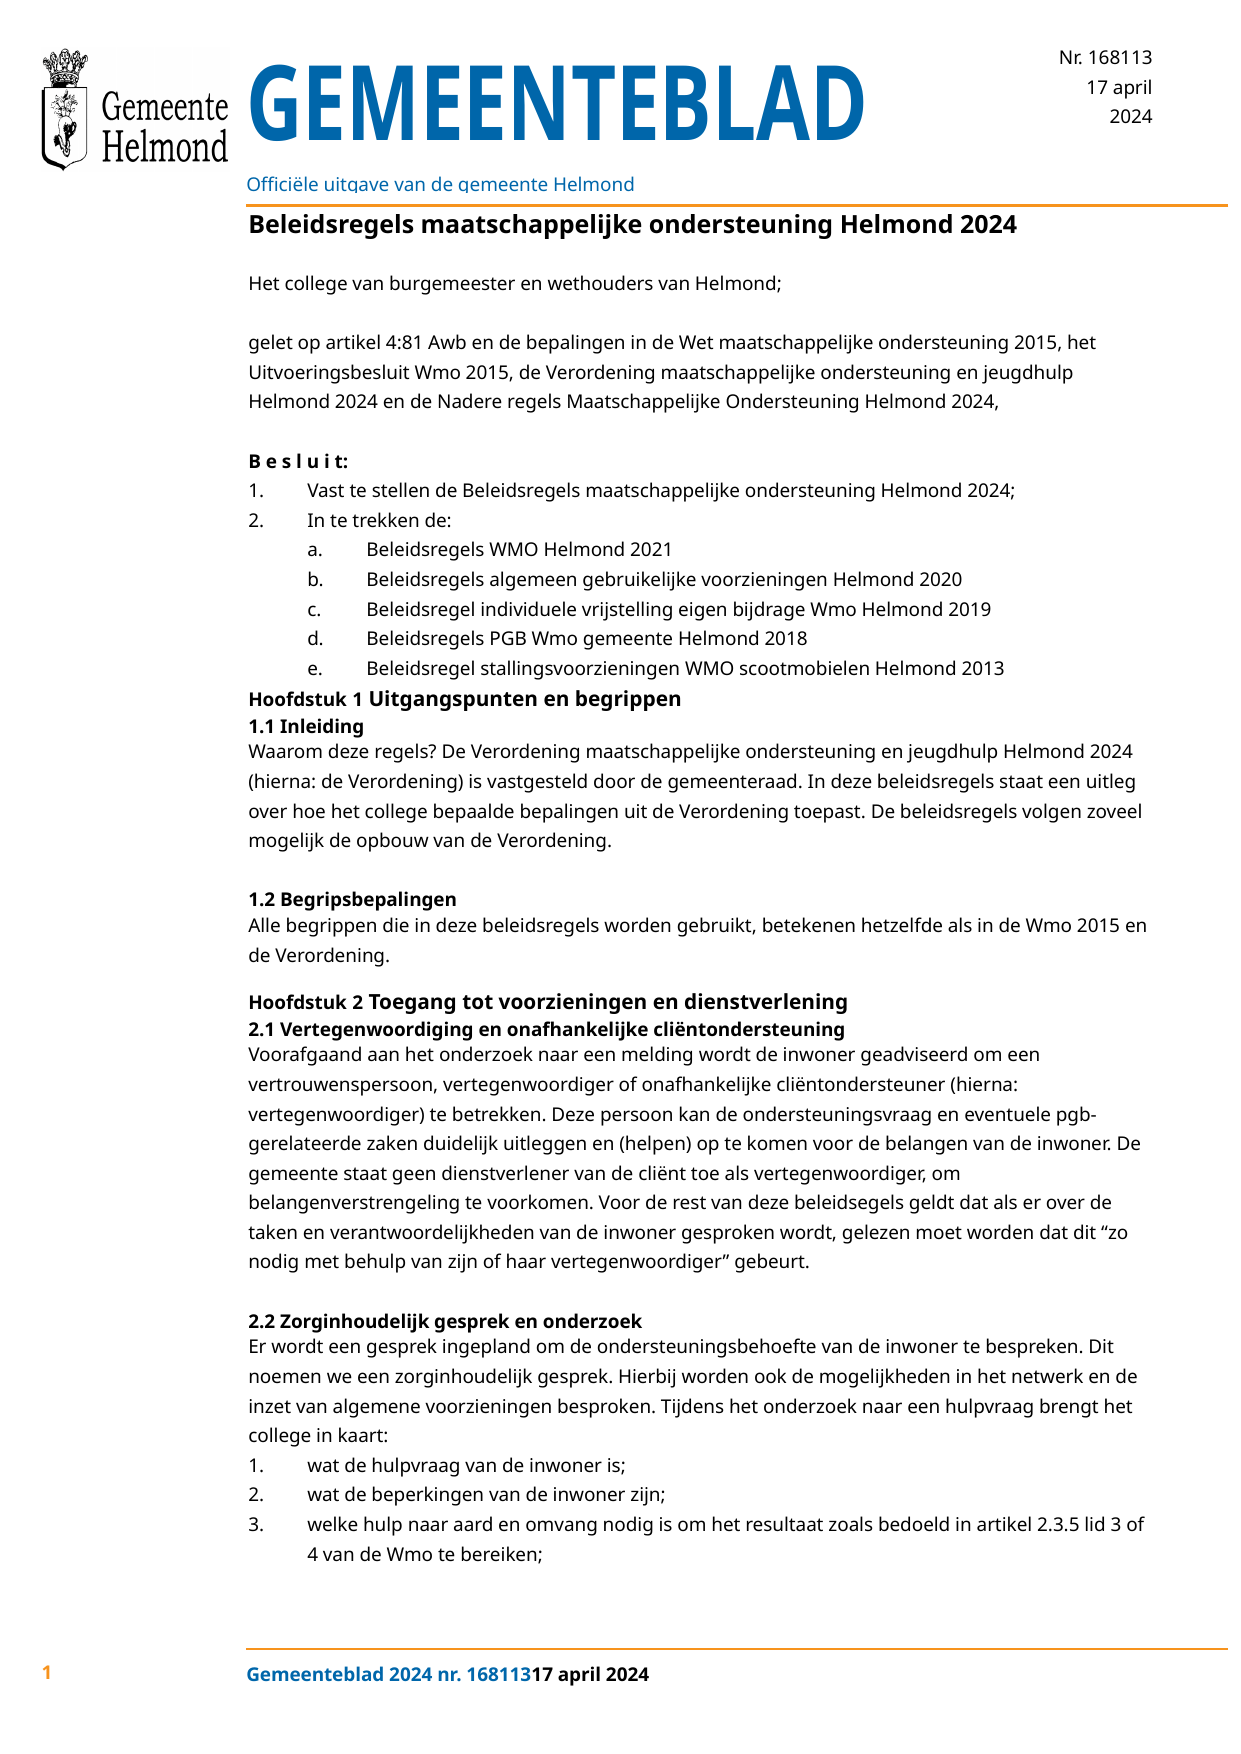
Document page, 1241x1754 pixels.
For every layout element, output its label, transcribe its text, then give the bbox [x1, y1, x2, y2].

text Voorafgaand aan het onderzoek naar een melding wordt de inwoner geadviseerd om een vertrouwenspersoon, vertegenwoordiger of onafhankelijke cliëntondersteuner (hierna: vertegenwoordiger) te betrekken. Deze persoon kan de ondersteuningsvraag en eventuele pgb-gerelateerde zaken duidelijk uitleggen en (helpen) op te komen voor de belangen van de inwoner. De gemeente staat geen dienstverlener van de cliënt toe als vertegenwoordiger, om belangenverstrengeling te voorkomen. Voor de rest van deze beleidsegels geldt dat als er over de taken en verantwoordelijkheden van de inwoner gesproken wordt, gelezen moet worden dat dit “zo nodig met behulp van zijn of haar vertegenwoordiger” gebeurt. [248, 1042, 1152, 1274]
list Beleidsregels algemeen gebruikelijke voorzieningen Helmond 2020 [307, 566, 1152, 592]
text Hoofdstuk 1 Uitgangspunten en begrippen [248, 684, 1152, 713]
list Vast te stellen de Beleidsregels maatschappelijke ondersteuning Helmond 2024; [248, 477, 1152, 503]
text 2.1 Vertegenwoordiging en onafhankelijke cliëntondersteuning [248, 1016, 1152, 1042]
list Beleidsregels PGB Wmo gemeente Helmond 2018 [307, 625, 1152, 651]
list welke hulp naar aard en omvang nodig is om het resultaat zoals bedoeld in artikel 2.3.5 lid 3 of 4 van de Wmo te bereiken; [248, 1511, 1152, 1566]
list Beleidsregels WMO Helmond 2021 [307, 537, 1152, 562]
picture [41, 47, 231, 172]
text Alle begrippen die in deze beleidsregels worden gebruikt, betekenen hetzelfde als in de Wmo 2015 en de Verordening. [248, 912, 1152, 968]
list In te trekken de: [248, 507, 1152, 533]
text Waarom deze regels? De Verordening maatschappelijke ondersteuning en jeugdhulp Helmond 2024 (hierna: de Verordening) is vastgesteld door de gemeenteraad. In deze beleidsregels staat een uitleg over hoe het college bepaalde bepalingen uit de Verordening toepast. De beleidsregels volgen zoveel mogelijk de opbouw van de Verordening. [248, 739, 1152, 853]
text 2.2 Zorginhoudelijk gesprek en onderzoek [248, 1308, 1152, 1334]
list wat de beperkingen van de inwoner zijn; [248, 1482, 1152, 1507]
text B e s l u i t: [248, 448, 1152, 473]
text Er wordt een gesprek ingepland om de ondersteuningsbehoefte van de inwoner te bespreken. Dit noemen we een zorginhoudelijk gesprek. Hierbij worden ook de mogelijkheden in het netwerk en de inzet van algemene voorzieningen besproken. Tijdens het onderzoek naar een hulpvraag brengt het college in kaart: [248, 1334, 1152, 1448]
text 1.1 Inleiding [248, 713, 1152, 739]
list wat de hulpvraag van de inwoner is; [248, 1452, 1152, 1478]
text gelet op artikel 4:81 Awb en de bepalingen in de Wet maatschappelijke ondersteuning 2015, het Uitvoeringsbesluit Wmo 2015, de Verordening maatschappelijke ondersteuning en jeugdhulp Helmond 2024 en de Nadere regels Maatschappelijke Ondersteuning Helmond 2024, [248, 329, 1152, 414]
list Beleidsregel individuele vrijstelling eigen bijdrage Wmo Helmond 2019 [307, 596, 1152, 621]
list Beleidsregel stallingsvoorzieningen WMO scootmobielen Helmond 2013 [307, 655, 1152, 681]
text Het college van burgemeester en wethouders van Helmond; [248, 270, 1152, 296]
text Beleidsregels maatschappelijke ondersteuning Helmond 2024 [248, 207, 1152, 241]
text Hoofdstuk 2 Toegang tot voorzieningen en dienstverlening [248, 987, 1152, 1016]
text 1.2 Begripsbepalingen [248, 887, 1152, 912]
